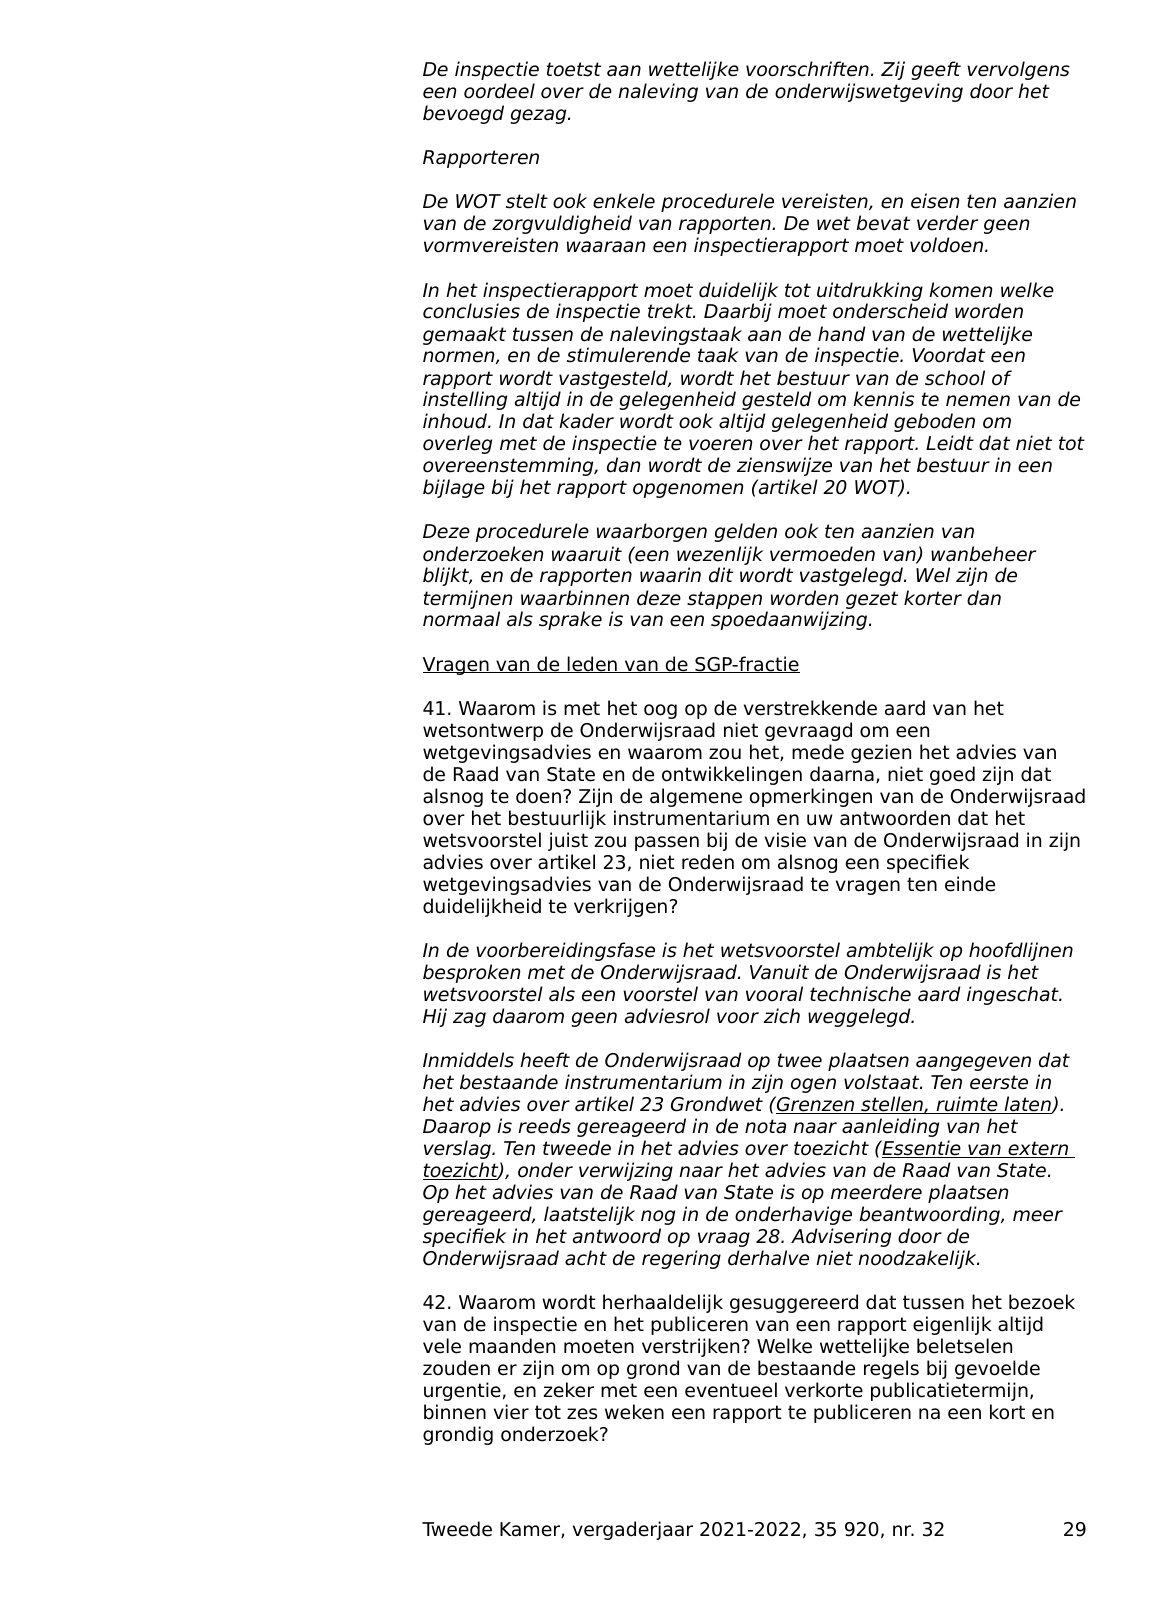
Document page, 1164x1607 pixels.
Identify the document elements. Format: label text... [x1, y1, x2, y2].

text 42. Waarom wordt herhaaldelijk gesuggereerd dat tussen het bezoek van de inspectie en het publiceren van een rapport eigenlijk altijd vele maanden moeten verstrijken? Welke wettelijke beletselen zouden er zijn om op grond van de bestaande regels bij gevoelde urgentie, en zeker met een eventueel verkorte publicatietermijn, binnen vier tot zes weken een rapport te publiceren na een kort en grondig onderzoek? [422, 1292, 1087, 1446]
subtitle Rapporteren [422, 147, 1087, 169]
text Deze procedurele waarborgen gelden ook ten aanzien van onderzoeken waaruit (een wezenlijk vermoeden van) wanbeheer blijkt, en de rapporten waarin dit wordt vastgelegd. Wel zijn de termijnen waarbinnen deze stappen worden gezet korter dan normaal als sprake is van een spoedaanwijzing. [422, 521, 1087, 631]
subtitle Vragen van de leden van de SGP-fractie [422, 653, 1087, 676]
text De WOT stelt ook enkele procedurele vereisten, en eisen ten aanzien van de zorgvuldigheid van rapporten. De wet bevat verder geen vormvereisten waaraan een inspectierapport moet voldoen. [422, 191, 1087, 257]
text Inmiddels heeft de Onderwijsraad op twee plaatsen aangegeven dat het bestaande instrumentarium in zijn ogen volstaat. Ten eerste in het advies over artikel 23 Grondwet (Grenzen stellen, ruimte laten). Daarop is reeds gereageerd in de nota naar aanleiding van het verslag. Ten tweede in het advies over toezicht (Essentie van extern toezicht), onder verwijzing naar het advies van de Raad van State. Op het advies van de Raad van State is op meerdere plaatsen gereageerd, laatstelijk nog in de onderhavige beantwoording, meer specifiek in het antwoord op vraag 28. Advisering door de Onderwijsraad acht de regering derhalve niet noodzakelijk. [422, 1050, 1087, 1269]
text In het inspectierapport moet duidelijk tot uitdrukking komen welke conclusies de inspectie trekt. Daarbij moet onderscheid worden gemaakt tussen de nalevingstaak aan de hand van de wettelijke normen, en de stimulerende taak van de inspectie. Voordat een rapport wordt vastgesteld, wordt het bestuur van de school of instelling altijd in de gelegenheid gesteld om kennis te nemen van de inhoud. In dat kader wordt ook altijd gelegenheid geboden om overleg met de inspectie te voeren over het rapport. Leidt dat niet tot overeenstemming, dan wordt de zienswijze van het bestuur in een bijlage bij het rapport opgenomen (artikel 20 WOT). [422, 279, 1087, 499]
text In de voorbereidingsfase is het wetsvoorstel ambtelijk op hoofdlijnen besproken met de Onderwijsraad. Vanuit de Onderwijsraad is het wetsvoorstel als een voorstel van vooral technische aard ingeschat. Hij zag daarom geen adviesrol voor zich weggelegd. [422, 940, 1087, 1028]
text De inspectie toetst aan wettelijke voorschriften. Zij geeft vervolgens een oordeel over de naleving van de onderwijswetgeving door het bevoegd gezag. [422, 59, 1087, 125]
text 41. Waarom is met het oog op de verstrekkende aard van het wetsontwerp de Onderwijsraad niet gevraagd om een wetgevingsadvies en waarom zou het, mede gezien het advies van de Raad van State en de ontwikkelingen daarna, niet goed zijn dat alsnog te doen? Zijn de algemene opmerkingen van de Onderwijsraad over het bestuurlijk instrumentarium en uw antwoorden dat het wetsvoorstel juist zou passen bij de visie van de Onderwijsraad in zijn advies over artikel 23, niet reden om alsnog een specifiek wetgevingsadvies van de Onderwijsraad te vragen ten einde duidelijkheid te verkrijgen? [422, 698, 1087, 917]
